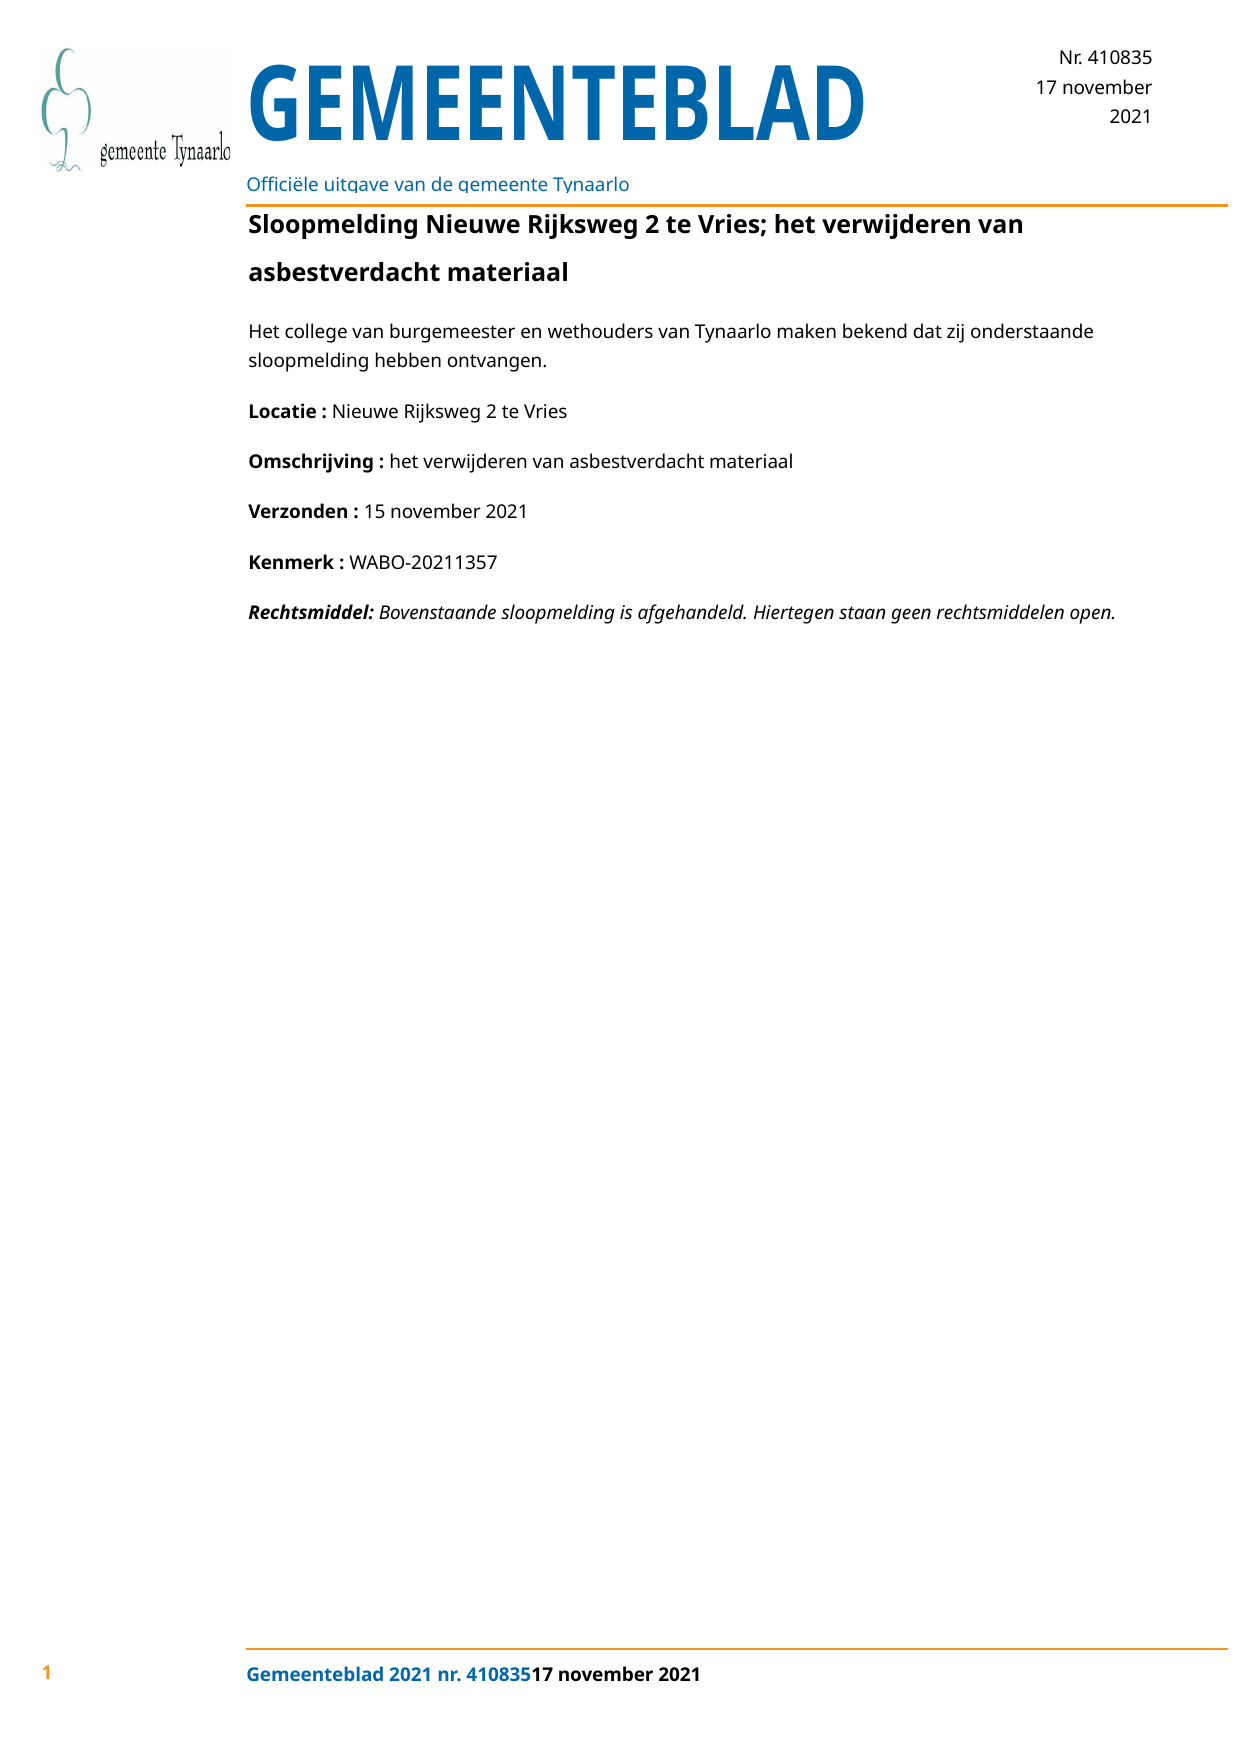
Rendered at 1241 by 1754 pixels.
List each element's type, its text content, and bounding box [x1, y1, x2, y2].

text Verzonden : 15 november 2021 [248, 499, 1152, 524]
text Kenmerk : WABO-20211357 [248, 549, 1152, 575]
text Het college van burgemeester en wethouders van Tynaarlo maken bekend dat zij onderstaande sloopmelding hebben ontvangen. [248, 318, 1152, 373]
text Locatie : Nieuwe Rijksweg 2 te Vries [248, 398, 1152, 424]
text Sloopmelding Nieuwe Rijksweg 2 te Vries; het verwijderen van asbestverdacht materiaal [248, 207, 1152, 288]
picture [41, 47, 231, 172]
text Omschrijving : het verwijderen van asbestverdacht materiaal [248, 448, 1152, 474]
text Rechtsmiddel: Bovenstaande sloopmelding is afgehandeld. Hiertegen staan geen rechtsmiddelen open. [248, 599, 1152, 625]
